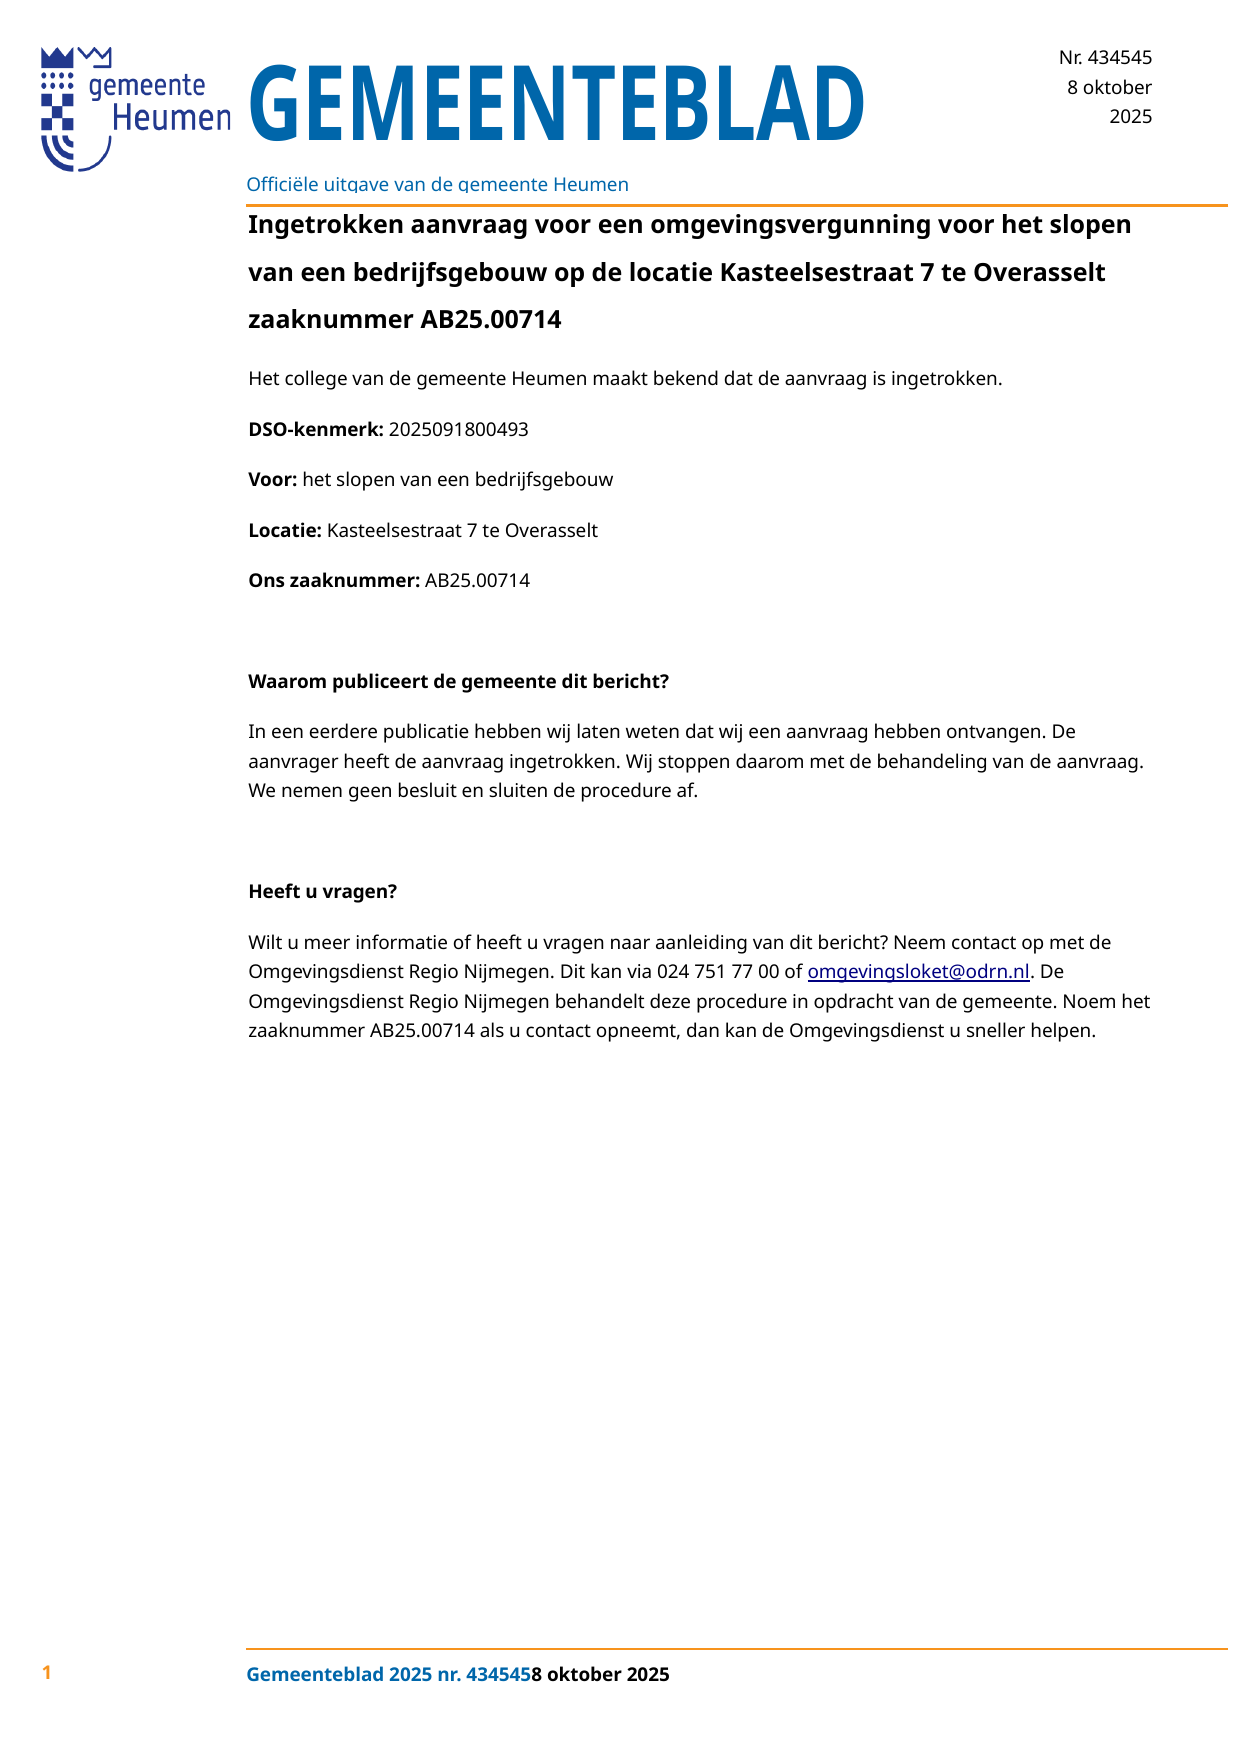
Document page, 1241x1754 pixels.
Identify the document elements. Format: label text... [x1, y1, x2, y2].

text Wilt u meer informatie of heeft u vragen naar aanleiding van dit bericht? Neem contact op met de Omgevingsdienst Regio Nijmegen. Dit kan via 024 751 77 00 of omgevingsloket@odrn.nl. De Omgevingsdienst Regio Nijmegen behandelt deze procedure in opdracht van de gemeente. Noem het zaaknummer AB25.00714 als u contact opneemt, dan kan de Omgevingsdienst u sneller helpen. [248, 929, 1152, 1043]
text DSO-kenmerk: 2025091800493 [248, 416, 1152, 442]
text Ons zaaknummer: AB25.00714 [248, 567, 1152, 593]
text Waarom publiceert de gemeente dit bericht? [248, 668, 1152, 694]
text Voor: het slopen van een bedrijfsgebouw [248, 466, 1152, 492]
text Ingetrokken aanvraag voor een omgevingsvergunning voor het slopen van een bedrijfsgebouw op de locatie Kasteelsestraat 7 te Overasselt zaaknummer AB25.00714 [248, 207, 1152, 336]
text In een eerdere publicatie hebben wij laten weten dat wij een aanvraag hebben ontvangen. De aanvrager heeft de aanvraag ingetrokken. Wij stoppen daarom met de behandeling van de aanvraag. We nemen geen besluit en sluiten de procedure af. [248, 718, 1152, 803]
text Heeft u vragen? [248, 878, 1152, 904]
text Locatie: Kasteelsestraat 7 te Overasselt [248, 517, 1152, 542]
picture [41, 47, 231, 172]
text Het college van de gemeente Heumen maakt bekend dat de aanvraag is ingetrokken. [248, 366, 1152, 391]
